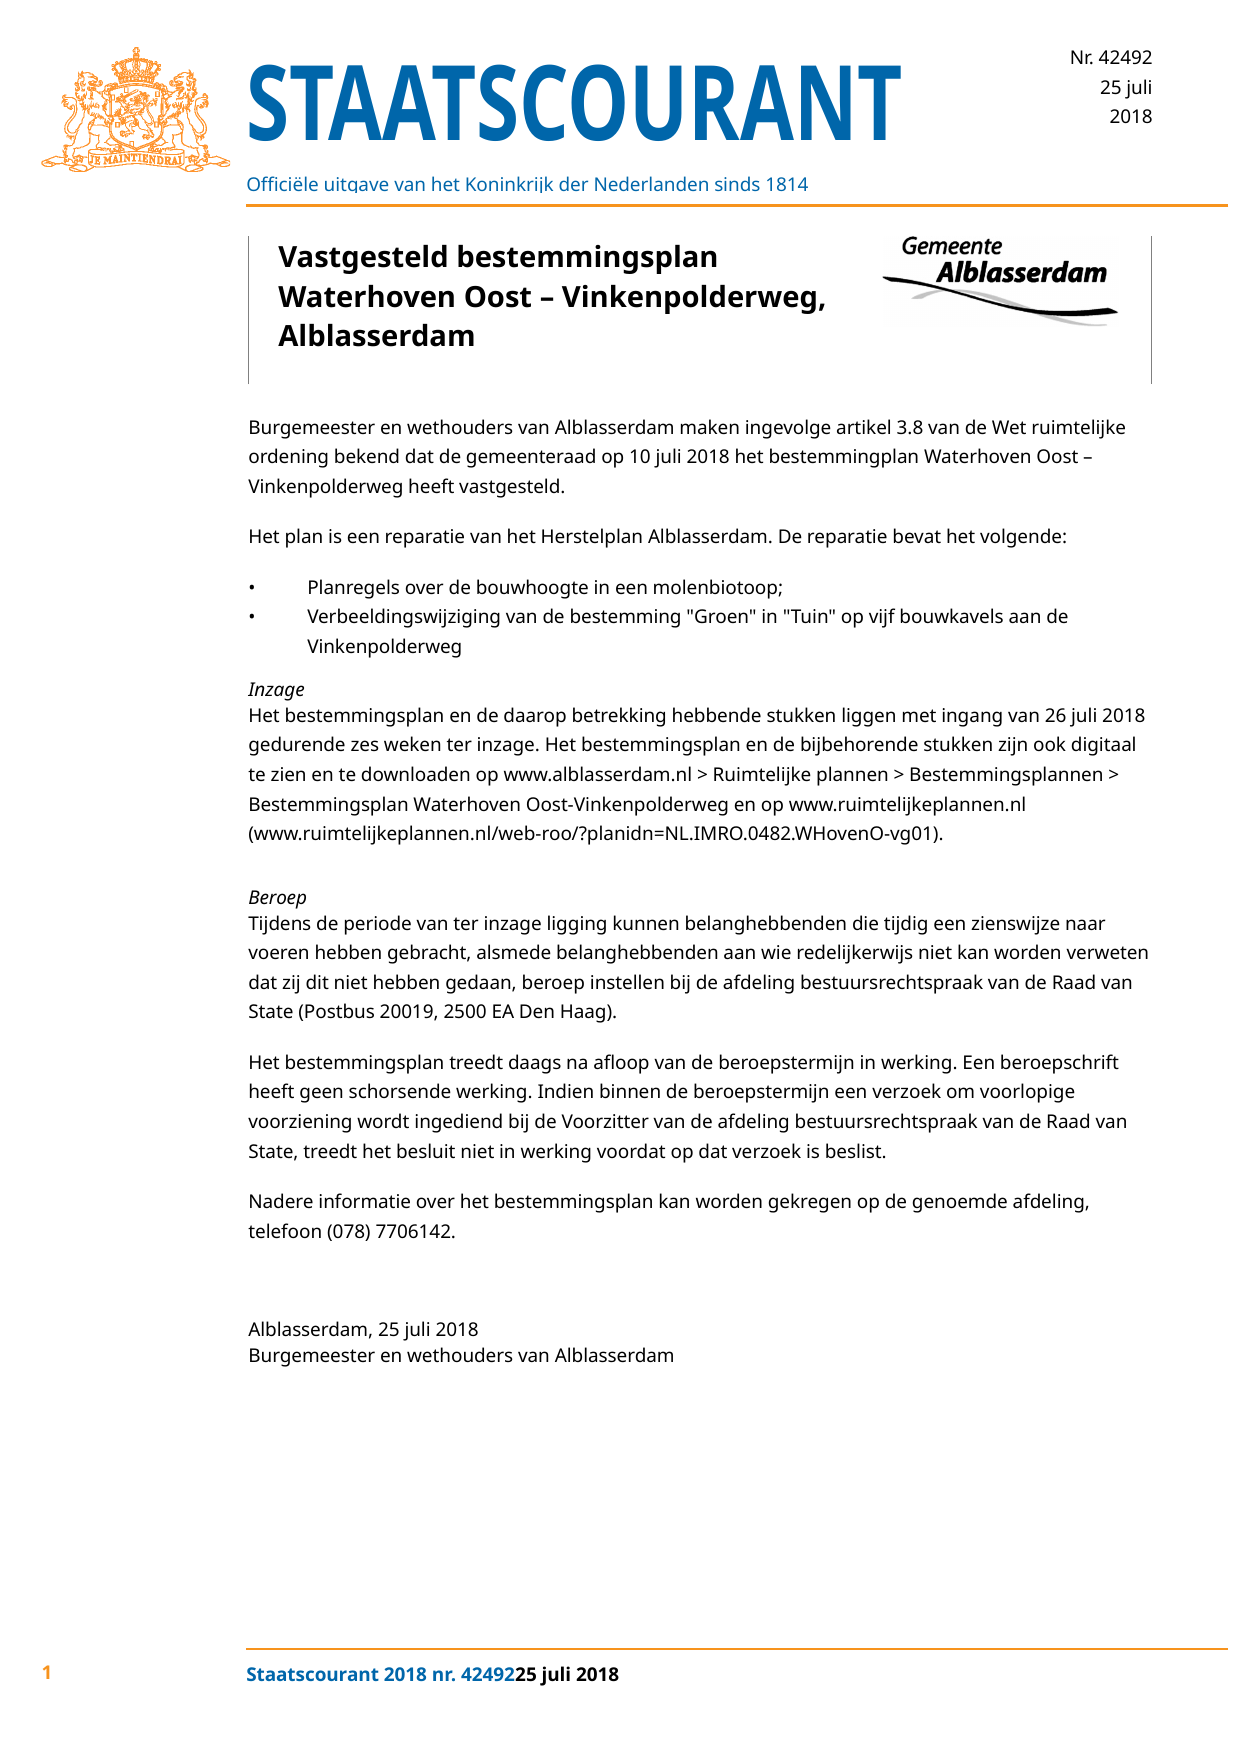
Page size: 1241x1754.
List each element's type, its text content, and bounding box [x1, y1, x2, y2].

text Inzage [248, 676, 1152, 702]
text Nadere informatie over het bestemmingsplan kan worden gekregen op de genoemde afdeling, telefoon (078) 7706142. [248, 1188, 1152, 1244]
text Burgemeester en wethouders van Alblasserdam [248, 1342, 1152, 1368]
list Verbeeldingswijziging van de bestemming "Groen" in "Tuin" op vijf bouwkavels aan de Vinkenpolderweg [248, 603, 1152, 659]
picture [882, 236, 1119, 327]
text Het bestemmingsplan en de daarop betrekking hebbende stukken liggen met ingang van 26 juli 2018 gedurende zes weken ter inzage. Het bestemmingsplan en de bijbehorende stukken zijn ook digitaal te zien en te downloaden op www.alblasserdam.nl > Ruimtelijke plannen > Bestemmingsplannen > Bestemmingsplan Waterhoven Oost-Vinkenpolderweg en op www.ruimtelijkeplannen.nl (www.ruimtelijkeplannen.nl/web-roo/?planidn=NL.IMRO.0482.WHovenO-vg01). [248, 702, 1152, 846]
text Tijdens de periode van ter inzage ligging kunnen belanghebbenden die tijdig een zienswijze naar voeren hebben gebracht, alsmede belanghebbenden aan wie redelijkerwijs niet kan worden verweten dat zij dit niet hebben gedaan, beroep instellen bij de afdeling bestuursrechtspraak van de Raad van State (Postbus 20019, 2500 EA Den Haag). [248, 910, 1152, 1024]
text Burgemeester en wethouders van Alblasserdam maken ingevolge artikel 3.8 van de Wet ruimtelijke ordening bekend dat de gemeenteraad op 10 juli 2018 het bestemmingplan Waterhoven Oost – Vinkenpolderweg heeft vastgesteld. [248, 414, 1152, 499]
text Het bestemmingsplan treedt daags na afloop van de beroepstermijn in werking. Een beroepschrift heeft geen schorsende werking. Indien binnen de beroepstermijn een verzoek om voorlopige voorziening wordt ingediend bij de Voorzitter van de afdeling bestuursrechtspraak van de Raad van State, treedt het besluit niet in werking voordat op dat verzoek is beslist. [248, 1049, 1152, 1164]
text Beroep [248, 884, 1152, 910]
table_header Vastgesteld bestemmingsplan Waterhoven Oost – Vinkenpolderweg, Alblasserdam [249, 236, 850, 384]
text Alblasserdam, 25 juli 2018 [248, 1316, 1152, 1342]
table_header [850, 236, 1151, 384]
list Planregels over de bouwhoogte in een molenbiotoop; [248, 574, 1152, 600]
text Het plan is een reparatie van het Herstelplan Alblasserdam. De reparatie bevat het volgende: [248, 523, 1152, 549]
picture [41, 47, 231, 172]
